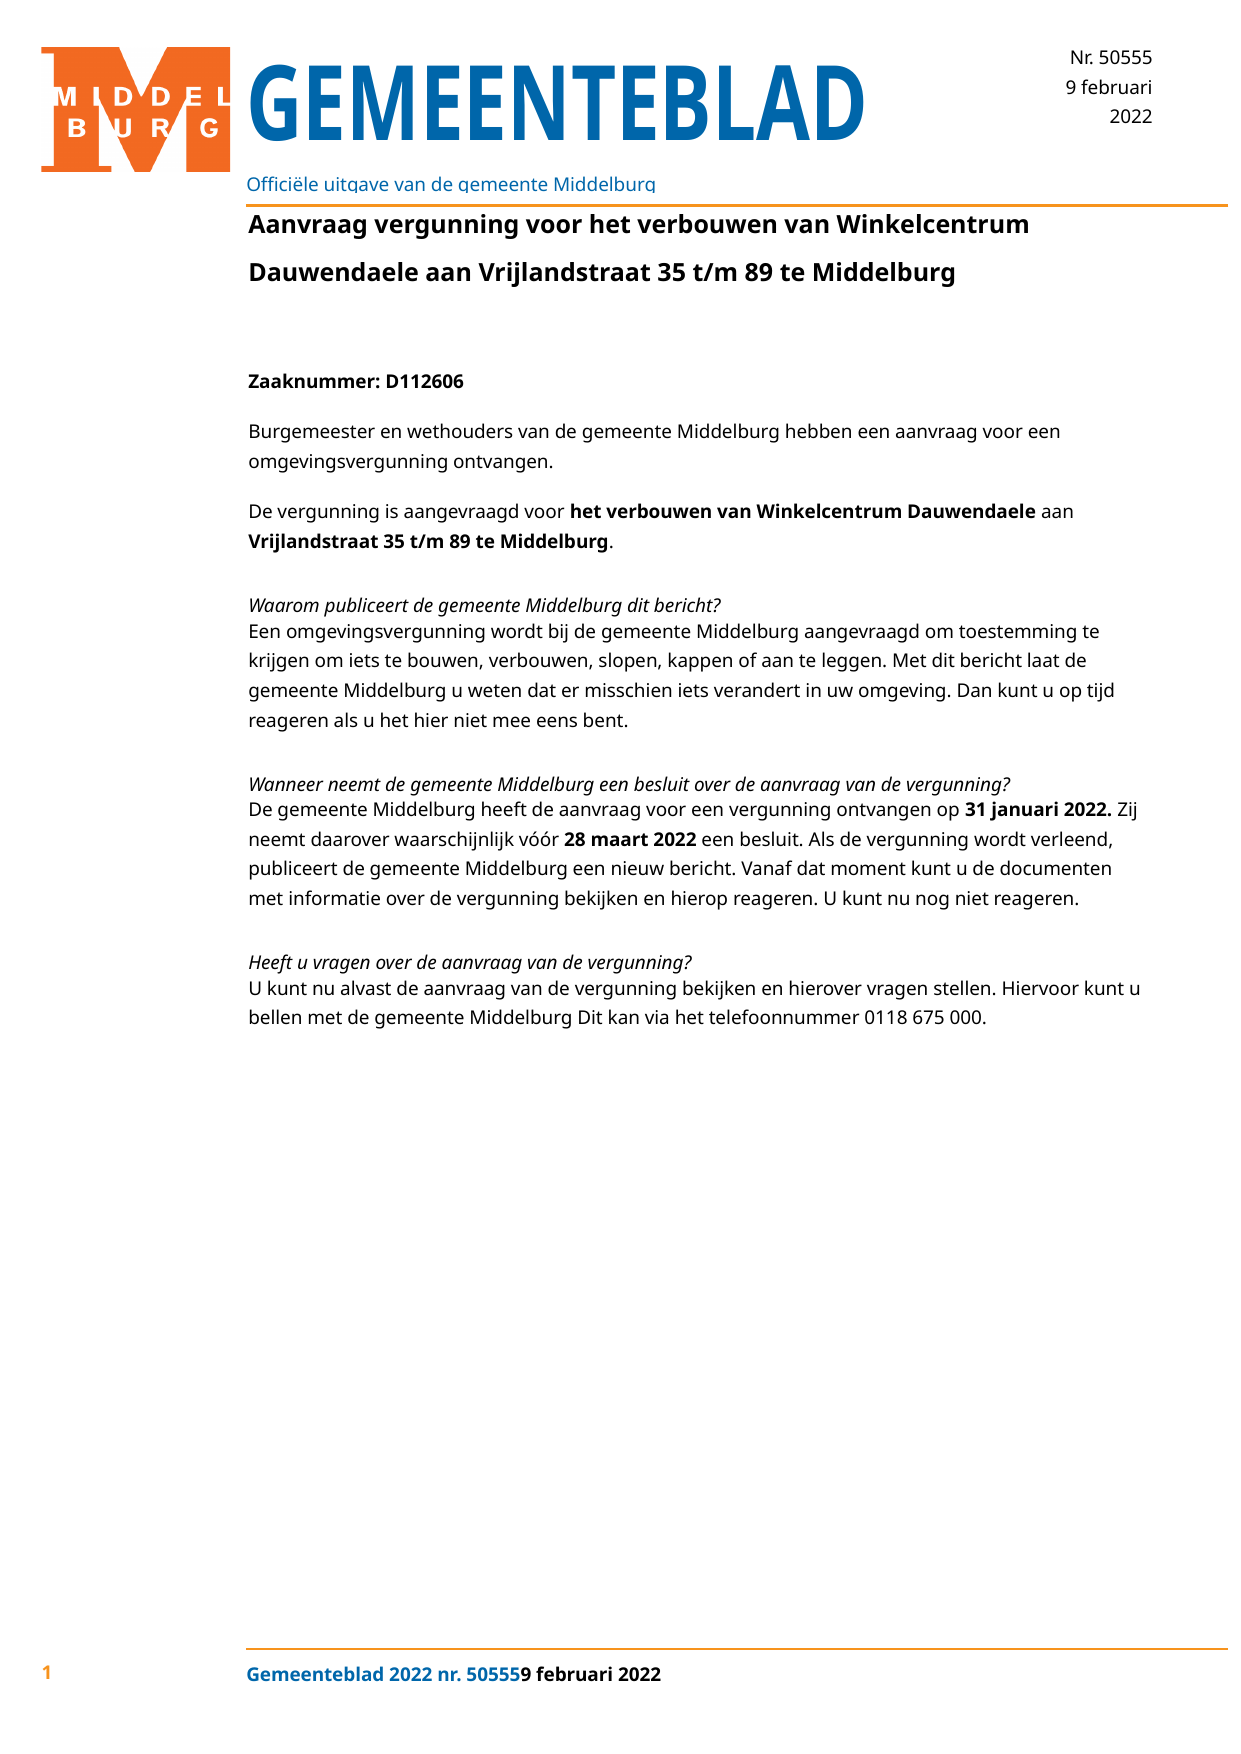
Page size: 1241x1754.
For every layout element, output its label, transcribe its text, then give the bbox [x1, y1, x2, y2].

text De gemeente Middelburg heeft de aanvraag voor een vergunning ontvangen op 31 januari 2022. Zij neemt daarover waarschijnlijk vóór 28 maart 2022 een besluit. Als de vergunning wordt verleend, publiceert de gemeente Middelburg een nieuw bericht. Vanaf dat moment kunt u de documenten met informatie over de vergunning bekijken en hierop reageren. U kunt nu nog niet reageren. [248, 796, 1152, 911]
text Burgemeester en wethouders van de gemeente Middelburg hebben een aanvraag voor een omgevingsvergunning ontvangen. [248, 419, 1152, 474]
text Waarom publiceert de gemeente Middelburg dit bericht? [248, 592, 1152, 618]
text U kunt nu alvast de aanvraag van de vergunning bekijken en hierover vragen stellen. Hiervoor kunt u bellen met de gemeente Middelburg Dit kan via het telefoonnummer 0118 675 000. [248, 975, 1152, 1030]
text Zaaknummer: D112606 [248, 368, 1152, 394]
text Een omgevingsvergunning wordt bij de gemeente Middelburg aangevraagd om toestemming te krijgen om iets te bouwen, verbouwen, slopen, kappen of aan te leggen. Met dit bericht laat de gemeente Middelburg u weten dat er misschien iets verandert in uw omgeving. Dan kunt u op tijd reageren als u het hier niet mee eens bent. [248, 618, 1152, 732]
text Wanneer neemt de gemeente Middelburg een besluit over de aanvraag van de vergunning? [248, 771, 1152, 796]
text Aanvraag vergunning voor het verbouwen van Winkelcentrum Dauwendaele aan Vrijlandstraat 35 t/m 89 te Middelburg [248, 207, 1152, 288]
text Heeft u vragen over de aanvraag van de vergunning? [248, 949, 1152, 975]
picture [41, 47, 231, 172]
text De vergunning is aangevraagd voor het verbouwen van Winkelcentrum Dauwendaele aan Vrijlandstraat 35 t/m 89 te Middelburg. [248, 499, 1152, 554]
